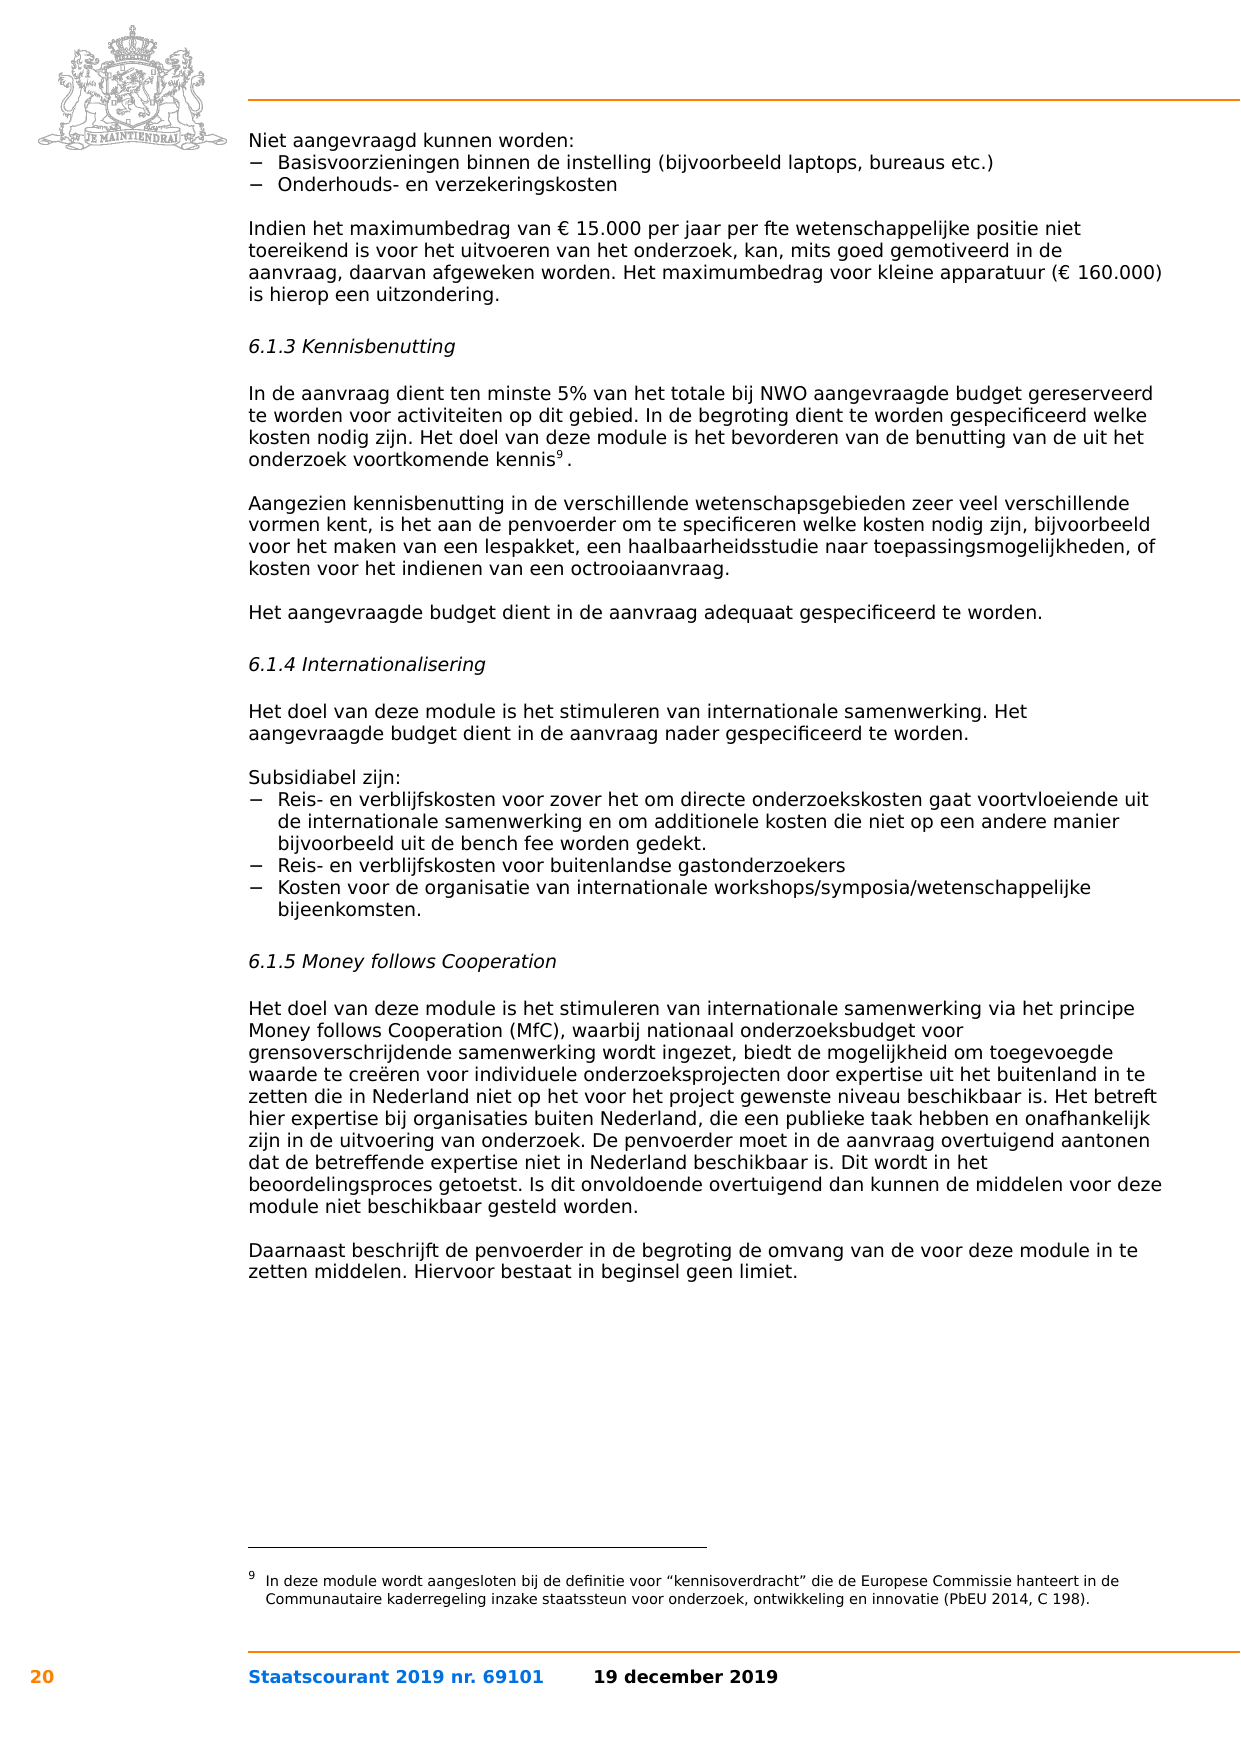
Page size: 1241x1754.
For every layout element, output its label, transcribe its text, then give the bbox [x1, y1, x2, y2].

subtitle 6.1.3 Kennisbenutting [248, 336, 1163, 358]
text Het aangevraagde budget dient in de aanvraag adequaat gespecificeerd te worden. [248, 602, 1163, 624]
text Daarnaast beschrijft de penvoerder in de begroting de omvang van de voor deze module in te zetten middelen. Hiervoor bestaat in beginsel geen limiet. [248, 1239, 1163, 1283]
text − Reis- en verblijfskosten voor zover het om directe onderzoekskosten gaat voortvloeiende uit de internationale samenwerking en om additionele kosten die niet op een andere manier bijvoorbeeld uit de bench fee worden gedekt. [248, 789, 1163, 855]
subtitle 6.1.4 Internationalisering [248, 654, 1163, 676]
text − Basisvoorzieningen binnen de instelling (bijvoorbeeld laptops, bureaus etc.) [248, 152, 1163, 174]
text − Kosten voor de organisatie van internationale workshops/symposia/wetenschappelijke bijeenkomsten. [248, 877, 1163, 921]
picture [38, 25, 227, 150]
text Het doel van deze module is het stimuleren van internationale samenwerking via het principe Money follows Cooperation (MfC), waarbij nationaal onderzoeksbudget voor grensoverschrijdende samenwerking wordt ingezet, biedt de mogelijkheid om toegevoegde waarde te creëren voor individuele onderzoeksprojecten door expertise uit het buitenland in te zetten die in Nederland niet op het voor het project gewenste niveau beschikbaar is. Het betreft hier expertise bij organisaties buiten Nederland, die een publieke taak hebben en onafhankelijk zijn in de uitvoering van onderzoek. De penvoerder moet in de aanvraag overtuigend aantonen dat de betreffende expertise niet in Nederland beschikbaar is. Dit wordt in het beoordelingsproces getoetst. Is dit onvoldoende overtuigend dan kunnen de middelen voor deze module niet beschikbaar gesteld worden. [248, 998, 1163, 1218]
text − Onderhouds- en verzekeringskosten [248, 174, 1163, 196]
text Aangezien kennisbenutting in de verschillende wetenschapsgebieden zeer veel verschillende vormen kent, is het aan de penvoerder om te specificeren welke kosten nodig zijn, bijvoorbeeld voor het maken van een lespakket, een haalbaarheidsstudie naar toepassingsmogelijkheden, of kosten voor het indienen van een octrooiaanvraag. [248, 492, 1163, 580]
text Subsidiabel zijn: [248, 767, 1163, 789]
subtitle 6.1.5 Money follows Cooperation [248, 951, 1163, 973]
text Niet aangevraagd kunnen worden: [248, 130, 1163, 152]
text In deze module wordt aangesloten bij de definitie voor “kennisoverdracht” die de Europese Commissie hanteert in de Communautaire kaderregeling inzake staatssteun voor onderzoek, ontwikkeling en innovatie (PbEU 2014, C 198). [248, 1569, 1163, 1608]
text Indien het maximumbedrag van € 15.000 per jaar per fte wetenschappelijke positie niet toereikend is voor het uitvoeren van het onderzoek, kan, mits goed gemotiveerd in de aanvraag, daarvan afgeweken worden. Het maximumbedrag voor kleine apparatuur (€ 160.000) is hierop een uitzondering. [248, 218, 1163, 306]
text Het doel van deze module is het stimuleren van internationale samenwerking. Het aangevraagde budget dient in de aanvraag nader gespecificeerd te worden. [248, 701, 1163, 745]
text In de aanvraag dient ten minste 5% van het totale bij NWO aangevraagde budget gereserveerd te worden voor activiteiten op dit gebied. In de begroting dient te worden gespecificeerd welke kosten nodig zijn. Het doel van deze module is het bevorderen van de benutting van de uit het onderzoek voortkomende kennis. [248, 383, 1163, 471]
text − Reis- en verblijfskosten voor buitenlandse gastonderzoekers [248, 855, 1163, 877]
